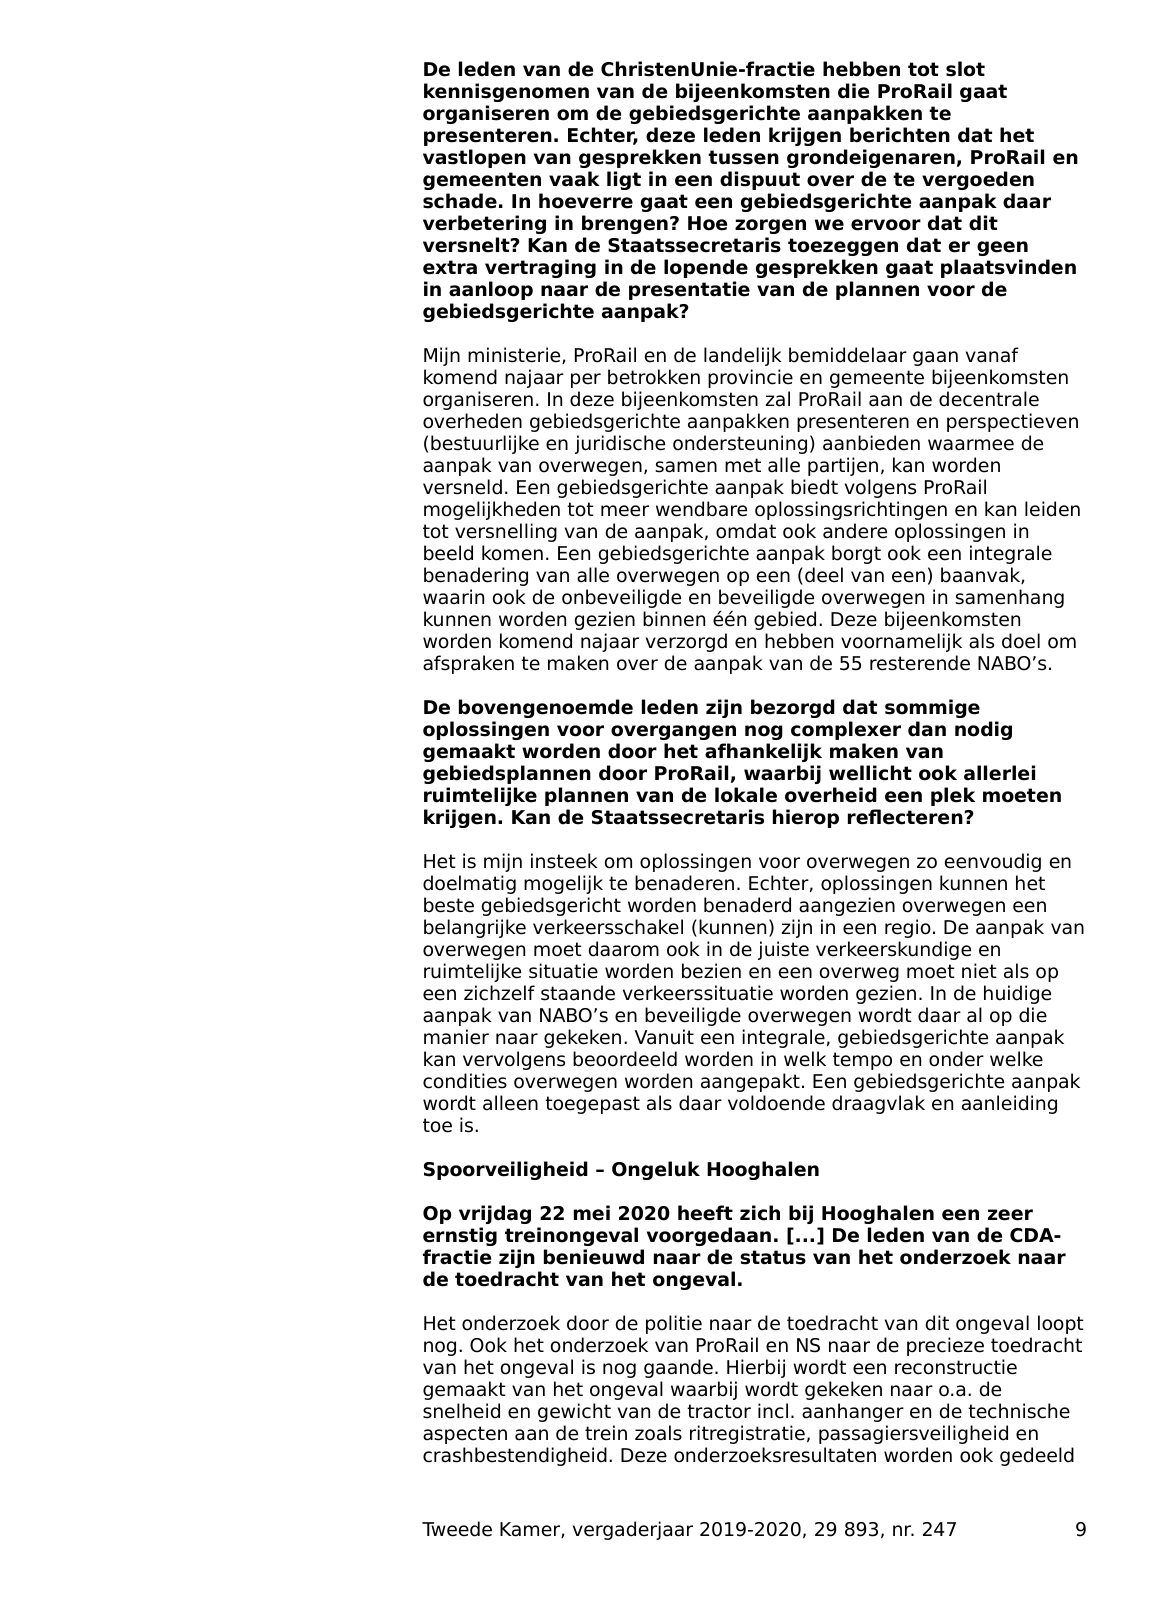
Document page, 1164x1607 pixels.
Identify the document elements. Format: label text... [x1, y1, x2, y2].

text Op vrijdag 22 mei 2020 heeft zich bij Hooghalen een zeer ernstig treinongeval voorgedaan. [...] De leden van de CDA-fractie zijn benieuwd naar de status van het onderzoek naar de toedracht van het ongeval. [422, 1203, 1087, 1291]
text Het onderzoek door de politie naar de toedracht van dit ongeval loopt nog. Ook het onderzoek van ProRail en NS naar de precieze toedracht van het ongeval is nog gaande. Hierbij wordt een reconstructie gemaakt van het ongeval waarbij wordt gekeken naar o.a. de snelheid en gewicht van de tractor incl. aanhanger en de technische aspecten aan de trein zoals ritregistratie, passagiersveiligheid en crashbestendigheid. Deze onderzoeksresultaten worden ook gedeeld [422, 1313, 1087, 1467]
text Mijn ministerie, ProRail en de landelijk bemiddelaar gaan vanaf komend najaar per betrokken provincie en gemeente bijeenkomsten organiseren. In deze bijeenkomsten zal ProRail aan de decentrale overheden gebiedsgerichte aanpakken presenteren en perspectieven (bestuurlijke en juridische ondersteuning) aanbieden waarmee de aanpak van overwegen, samen met alle partijen, kan worden versneld. Een gebiedsgerichte aanpak biedt volgens ProRail mogelijkheden tot meer wendbare oplossingsrichtingen en kan leiden tot versnelling van de aanpak, omdat ook andere oplossingen in beeld komen. Een gebiedsgerichte aanpak borgt ook een integrale benadering van alle overwegen op een (deel van een) baanvak, waarin ook de onbeveiligde en beveiligde overwegen in samenhang kunnen worden gezien binnen één gebied. Deze bijeenkomsten worden komend najaar verzorgd en hebben voornamelijk als doel om afspraken te maken over de aanpak van de 55 resterende NABO’s. [422, 345, 1087, 675]
text De bovengenoemde leden zijn bezorgd dat sommige oplossingen voor overgangen nog complexer dan nodig gemaakt worden door het afhankelijk maken van gebiedsplannen door ProRail, waarbij wellicht ook allerlei ruimtelijke plannen van de lokale overheid een plek moeten krijgen. Kan de Staatssecretaris hierop reflecteren? [422, 697, 1087, 829]
text De leden van de ChristenUnie-fractie hebben tot slot kennisgenomen van de bijeenkomsten die ProRail gaat organiseren om de gebiedsgerichte aanpakken te presenteren. Echter, deze leden krijgen berichten dat het vastlopen van gesprekken tussen grondeigenaren, ProRail en gemeenten vaak ligt in een dispuut over de te vergoeden schade. In hoeverre gaat een gebiedsgerichte aanpak daar verbetering in brengen? Hoe zorgen we ervoor dat dit versnelt? Kan de Staatssecretaris toezeggen dat er geen extra vertraging in de lopende gesprekken gaat plaatsvinden in aanloop naar de presentatie van de plannen voor de gebiedsgerichte aanpak? [422, 59, 1087, 323]
text Het is mijn insteek om oplossingen voor overwegen zo eenvoudig en doelmatig mogelijk te benaderen. Echter, oplossingen kunnen het beste gebiedsgericht worden benaderd aangezien overwegen een belangrijke verkeersschakel (kunnen) zijn in een regio. De aanpak van overwegen moet daarom ook in de juiste verkeerskundige en ruimtelijke situatie worden bezien en een overweg moet niet als op een zichzelf staande verkeerssituatie worden gezien. In de huidige aanpak van NABO’s en beveiligde overwegen wordt daar al op die manier naar gekeken. Vanuit een integrale, gebiedsgerichte aanpak kan vervolgens beoordeeld worden in welk tempo en onder welke condities overwegen worden aangepakt. Een gebiedsgerichte aanpak wordt alleen toegepast als daar voldoende draagvlak en aanleiding toe is. [422, 851, 1087, 1137]
subtitle Spoorveiligheid – Ongeluk Hooghalen [422, 1159, 1087, 1181]
